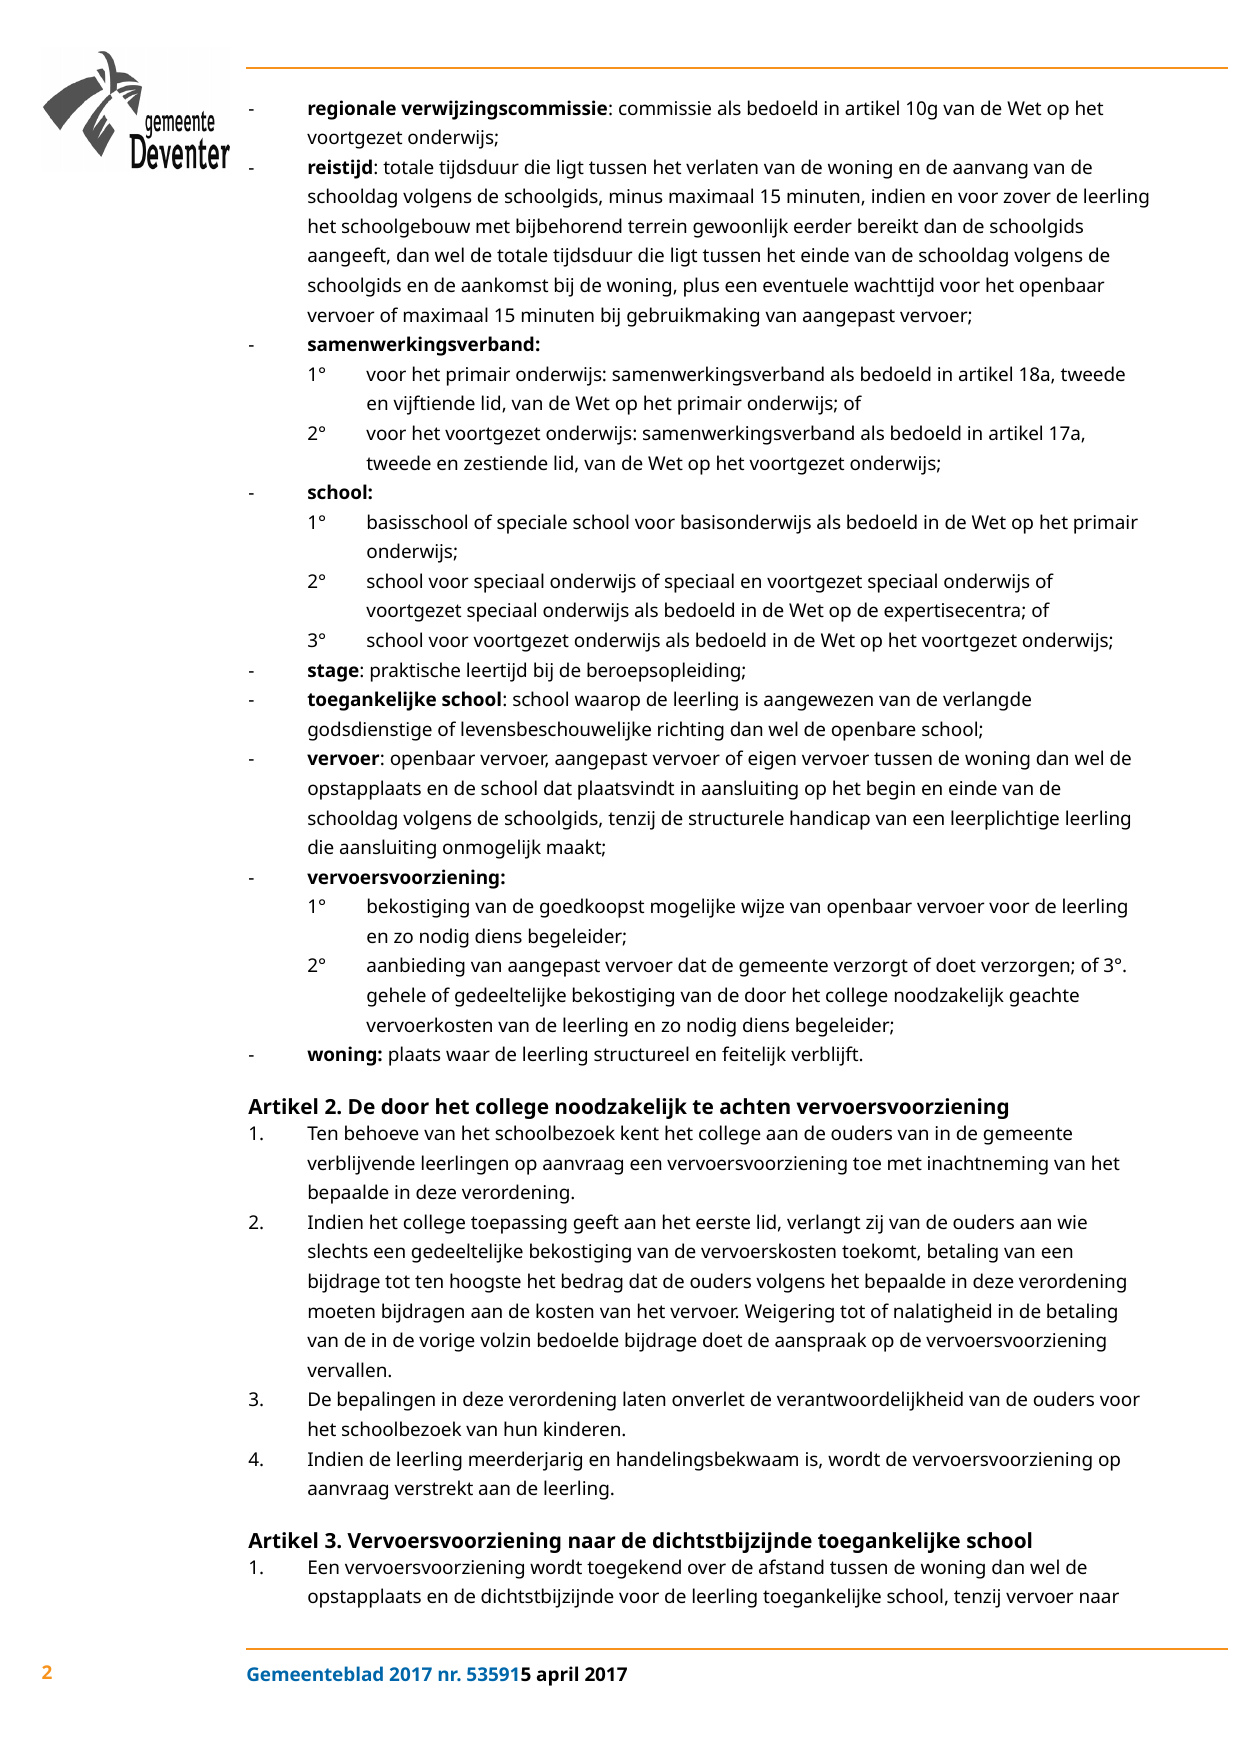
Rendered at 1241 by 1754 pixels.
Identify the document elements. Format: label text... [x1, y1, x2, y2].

list voor het primair onderwijs: samenwerkingsverband als bedoeld in artikel 18a, tweede en vijftiende lid, van de Wet op het primair onderwijs; of [307, 361, 1152, 416]
list vervoer: openbaar vervoer, aangepast vervoer of eigen vervoer tussen de woning dan wel de opstapplaats en de school dat plaatsvindt in aansluiting op het begin en einde van de schooldag volgens de schoolgids, tenzij de structurele handicap van een leerplichtige leerling die aansluiting onmogelijk maakt; [248, 746, 1152, 860]
list bekostiging van de goedkoopst mogelijke wijze van openbaar vervoer voor de leerling en zo nodig diens begeleider; [307, 893, 1152, 949]
list reistijd: totale tijdsduur die ligt tussen het verlaten van de woning en de aanvang van de schooldag volgens de schoolgids, minus maximaal 15 minuten, indien en voor zover de leerling het schoolgebouw met bijbehorend terrein gewoonlijk eerder bereikt dan de schoolgids aangeeft, dan wel de totale tijdsduur die ligt tussen het einde van de schooldag volgens de schoolgids en de aankomst bij de woning, plus een eventuele wachttijd voor het openbaar vervoer of maximaal 15 minuten bij gebruikmaking van aangepast vervoer; [248, 154, 1152, 328]
list vervoersvoorziening: [248, 864, 1152, 890]
list De bepalingen in deze verordening laten onverlet de verantwoordelijkheid van de ouders voor het schoolbezoek van hun kinderen. [248, 1387, 1152, 1442]
list school voor voortgezet onderwijs als bedoeld in de Wet op het voortgezet onderwijs; [307, 627, 1152, 653]
list woning: plaats waar de leerling structureel en feitelijk verblijft. [248, 1041, 1152, 1067]
list samenwerkingsverband: [248, 331, 1152, 357]
list regionale verwijzingscommissie: commissie als bedoeld in artikel 10g van de Wet op het voortgezet onderwijs; [248, 95, 1152, 150]
picture [41, 47, 231, 172]
list voor het voortgezet onderwijs: samenwerkingsverband als bedoeld in artikel 17a, tweede en zestiende lid, van de Wet op het voortgezet onderwijs; [307, 420, 1152, 476]
text Artikel 2. De door het college noodzakelijk te achten vervoersvoorziening [248, 1092, 1152, 1120]
list toegankelijke school: school waarop de leerling is aangewezen van de verlangde godsdienstige of levensbeschouwelijke richting dan wel de openbare school; [248, 686, 1152, 742]
list basisschool of speciale school voor basisonderwijs als bedoeld in de Wet op het primair onderwijs; [307, 509, 1152, 564]
list Indien het college toepassing geeft aan het eerste lid, verlangt zij van de ouders aan wie slechts een gedeeltelijke bekostiging van de vervoerskosten toekomt, betaling van een bijdrage tot ten hoogste het bedrag dat de ouders volgens het bepaalde in deze verordening moeten bijdragen aan de kosten van het vervoer. Weigering tot of nalatigheid in de betaling van de in de vorige volzin bedoelde bijdrage doet de aanspraak op de vervoersvoorziening vervallen. [248, 1209, 1152, 1383]
list aanbieding van aangepast vervoer dat de gemeente verzorgt of doet verzorgen; of 3°. gehele of gedeeltelijke bekostiging van de door het college noodzakelijk geachte vervoerkosten van de leerling en zo nodig diens begeleider; [307, 953, 1152, 1038]
list school: [248, 479, 1152, 505]
list school voor speciaal onderwijs of speciaal en voortgezet speciaal onderwijs of voortgezet speciaal onderwijs als bedoeld in de Wet op de expertisecentra; of [307, 568, 1152, 623]
text Artikel 3. Vervoersvoorziening naar de dichtstbijzijnde toegankelijke school [248, 1526, 1152, 1554]
list Ten behoeve van het schoolbezoek kent het college aan de ouders van in de gemeente verblijvende leerlingen op aanvraag een vervoersvoorziening toe met inachtneming van het bepaalde in deze verordening. [248, 1120, 1152, 1205]
list stage: praktische leertijd bij de beroepsopleiding; [248, 657, 1152, 683]
list Een vervoersvoorziening wordt toegekend over de afstand tussen de woning dan wel de opstapplaats en de dichtstbijzijnde voor de leerling toegankelijke school, tenzij vervoer naar [248, 1554, 1152, 1609]
list Indien de leerling meerderjarig en handelingsbekwaam is, wordt de vervoersvoorziening op aanvraag verstrekt aan de leerling. [248, 1446, 1152, 1501]
